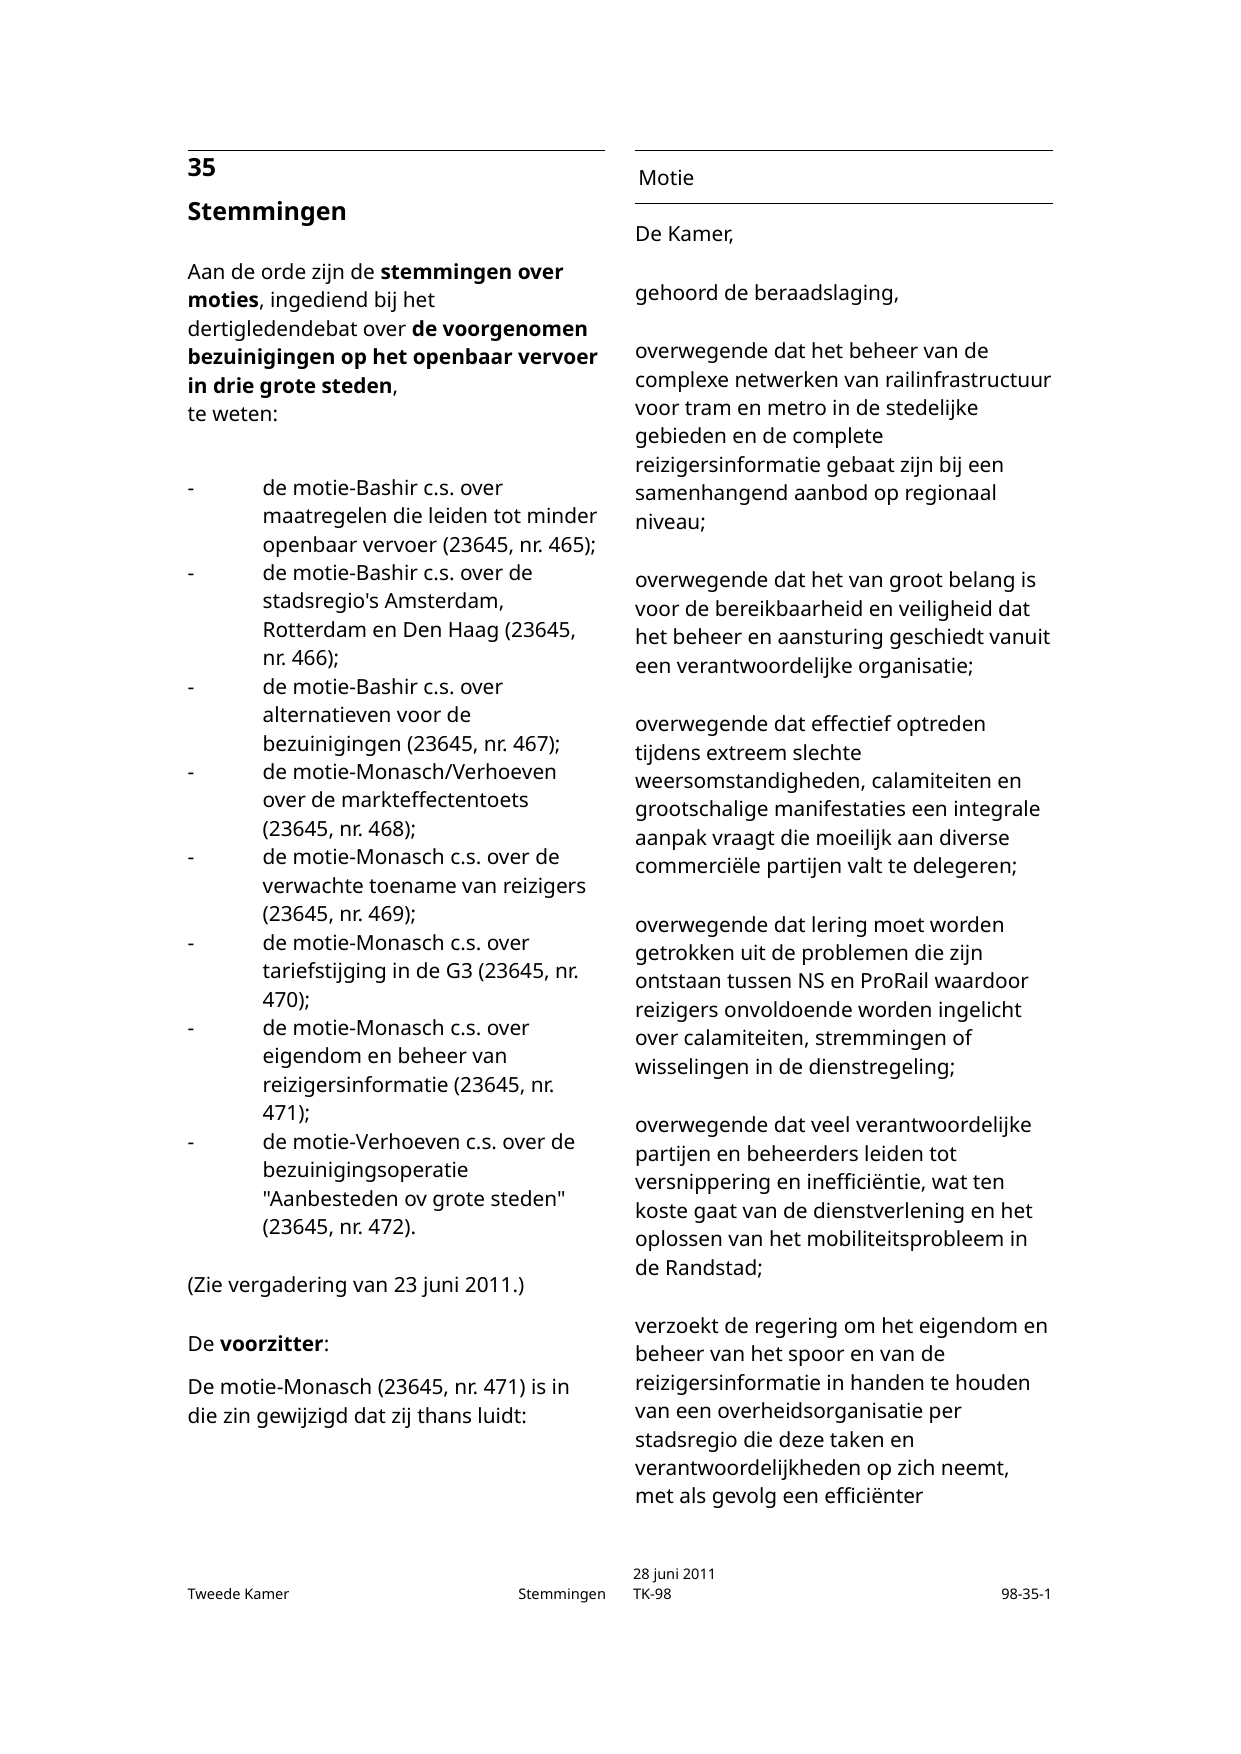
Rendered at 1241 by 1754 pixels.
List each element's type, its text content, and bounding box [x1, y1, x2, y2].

text 35 [187, 151, 605, 184]
text De motie-Monasch (23645, nr. 471) is in die zin gewijzigd dat zij thans luidt: [187, 1372, 605, 1429]
list de motie-Monasch c.s. over de verwachte toename van reizigers (23645, nr. 469); [187, 842, 605, 928]
text gehoord de beraadslaging, [635, 278, 1053, 306]
text overwegende dat veel verantwoordelijke partijen en beheerders leiden tot versnippering en inefficiëntie, wat ten koste gaat van de dienstverlening en het oplossen van het mobiliteitsprobleem in de Randstad; [635, 1110, 1053, 1281]
text overwegende dat het beheer van de complexe netwerken van railinfrastructuur voor tram en metro in de stedelijke gebieden en de complete reizigersinformatie gebaat zijn bij een samenhangend aanbod op regionaal niveau; [635, 336, 1053, 535]
list de motie-Bashir c.s. over de stadsregio's Amsterdam, Rotterdam en Den Haag (23645, nr. 466); [187, 558, 605, 672]
list de motie-Monasch/Verhoeven over de markteffectentoets (23645, nr. 468); [187, 757, 605, 842]
text (Zie vergadering van 23 juni 2011.) [187, 1271, 605, 1299]
text De voorzitter: [187, 1329, 605, 1357]
text De Kamer, [635, 219, 1053, 248]
list de motie-Verhoeven c.s. over de bezuinigingsoperatie "Aanbesteden ov grote steden" (23645, nr. 472). [187, 1127, 605, 1241]
text overwegende dat lering moet worden getrokken uit de problemen die zijn ontstaan tussen NS en ProRail waardoor reizigers onvoldoende worden ingelicht over calamiteiten, stremmingen of wisselingen in de dienstregeling; [635, 910, 1053, 1080]
list de motie-Monasch c.s. over eigendom en beheer van reizigersinformatie (23645, nr. 471); [187, 1013, 605, 1127]
text overwegende dat het van groot belang is voor de bereikbaarheid en veiligheid dat het beheer en aansturing geschiedt vanuit een verantwoordelijke organisatie; [635, 565, 1053, 679]
list de motie-Bashir c.s. over alternatieven voor de bezuinigingen (23645, nr. 467); [187, 672, 605, 757]
text verzoekt de regering om het eigendom en beheer van het spoor en van de reizigersinformatie in handen te houden van een overheidsorganisatie per stadsregio die deze taken en verantwoordelijkheden op zich neemt, met als gevolg een efficiënter [635, 1311, 1053, 1510]
list de motie-Monasch c.s. over tariefstijging in de G3 (23645, nr. 470); [187, 928, 605, 1013]
text Stemmingen [187, 193, 605, 227]
list de motie-Bashir c.s. over maatregelen die leiden tot minder openbaar vervoer (23645, nr. 465); [187, 473, 605, 558]
subtitle Motie [635, 151, 1053, 203]
text Aan de orde zijn de stemmingen over moties, ingediend bij het dertigledendebat over de voorgenomen bezuinigingen op het openbaar vervoer in drie grote steden, [187, 257, 605, 399]
text overwegende dat effectief optreden tijdens extreem slechte weersomstandigheden, calamiteiten en grootschalige manifestaties een integrale aanpak vraagt die moeilijk aan diverse commerciële partijen valt te delegeren; [635, 709, 1053, 880]
text te weten: [187, 399, 605, 428]
